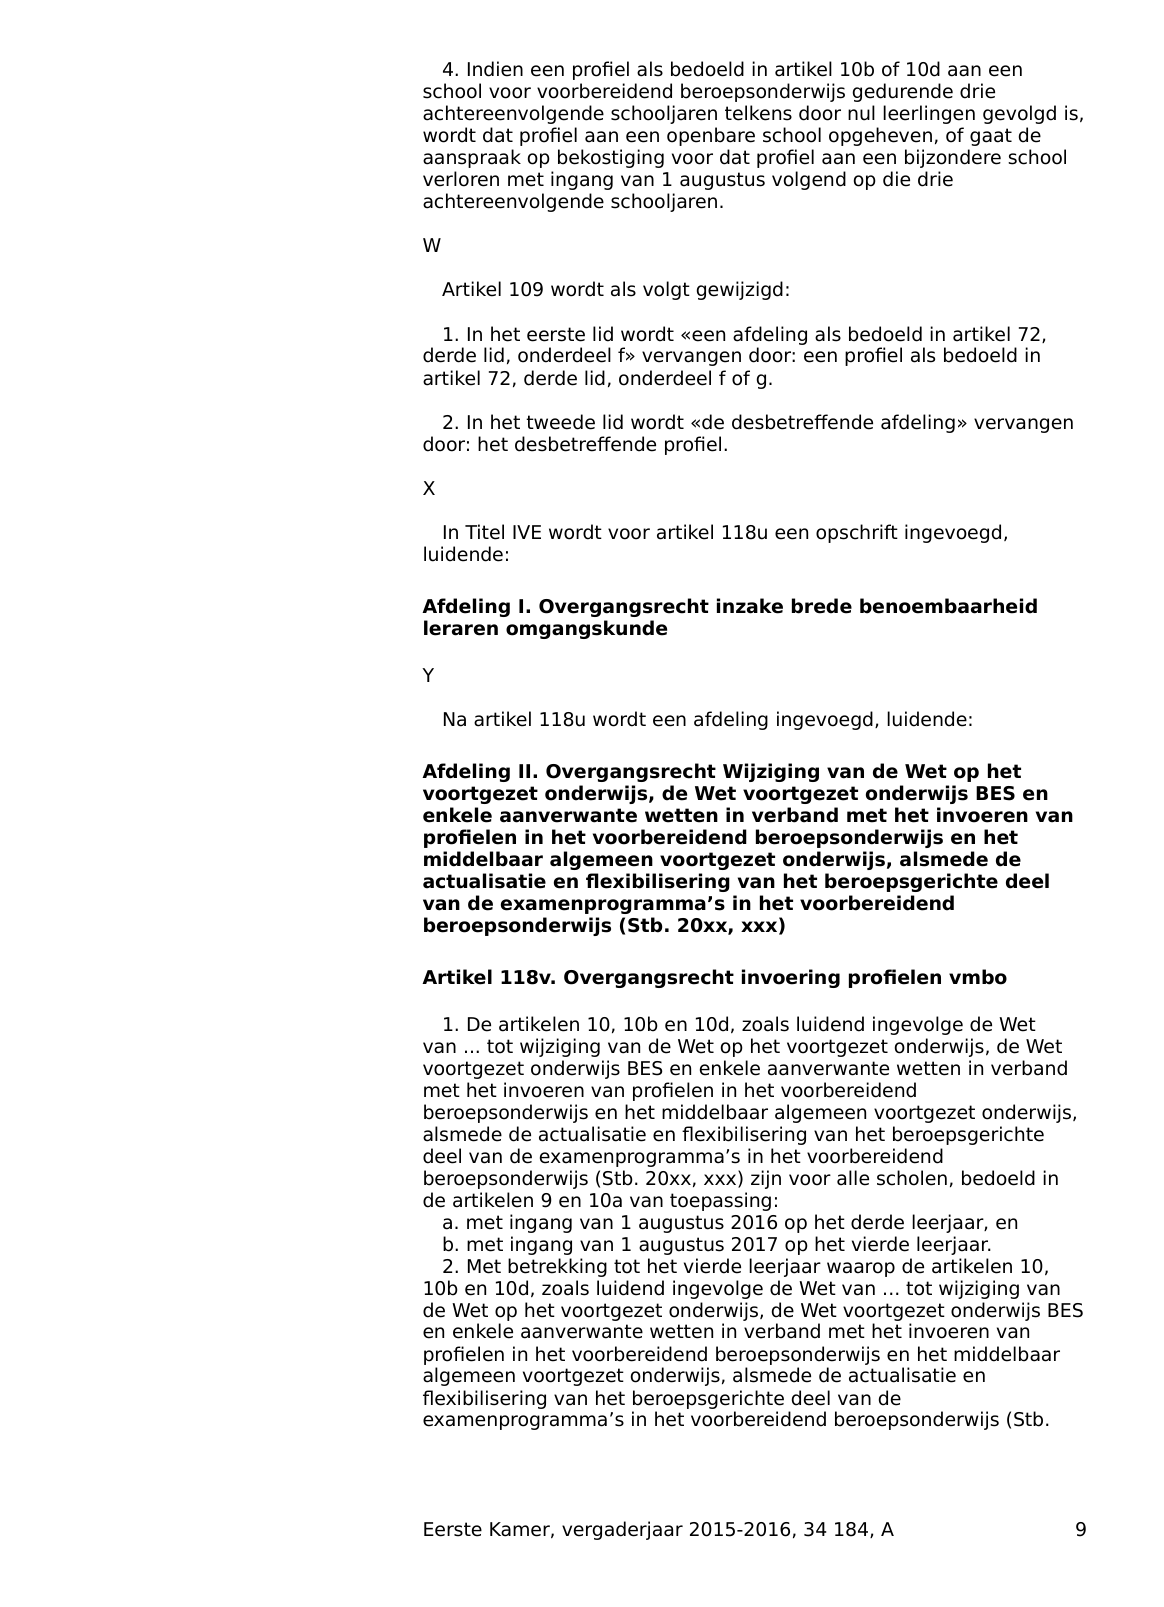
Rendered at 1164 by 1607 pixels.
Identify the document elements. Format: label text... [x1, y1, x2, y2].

text Y [422, 665, 1087, 687]
text In Titel IVE wordt voor artikel 118u een opschrift ingevoegd, luidende: [422, 522, 1087, 566]
subtitle Afdeling II. Overgangsrecht Wijziging van de Wet op het voortgezet onderwijs, de Wet voortgezet onderwijs BES en enkele aanverwante wetten in verband met het invoeren van profielen in het voorbereidend beroepsonderwijs en het middelbaar algemeen voortgezet onderwijs, alsmede de actualisatie en flexibilisering van het beroepsgerichte deel van de examenprogramma’s in het voorbereidend beroepsonderwijs (Stb. 20xx, xxx) [422, 761, 1087, 937]
text a. met ingang van 1 augustus 2016 op het derde leerjaar, en [422, 1212, 1087, 1233]
text 1. In het eerste lid wordt «een afdeling als bedoeld in artikel 72, derde lid, onderdeel f» vervangen door: een profiel als bedoeld in artikel 72, derde lid, onderdeel f of g. [422, 323, 1087, 389]
subtitle Artikel 118v. Overgangsrecht invoering profielen vmbo [422, 967, 1087, 989]
text W [422, 235, 1087, 257]
text 4. Indien een profiel als bedoeld in artikel 10b of 10d aan een school voor voorbereidend beroepsonderwijs gedurende drie achtereenvolgende schooljaren telkens door nul leerlingen gevolgd is, wordt dat profiel aan een openbare school opgeheven, of gaat de aanspraak op bekostiging voor dat profiel aan een bijzondere school verloren met ingang van 1 augustus volgend op die drie achtereenvolgende schooljaren. [422, 59, 1087, 213]
text X [422, 478, 1087, 500]
text 1. De artikelen 10, 10b en 10d, zoals luidend ingevolge de Wet van ... tot wijziging van de Wet op het voortgezet onderwijs, de Wet voortgezet onderwijs BES en enkele aanverwante wetten in verband met het invoeren van profielen in het voorbereidend beroepsonderwijs en het middelbaar algemeen voortgezet onderwijs, alsmede de actualisatie en flexibilisering van het beroepsgerichte deel van de examenprogramma’s in het voorbereidend beroepsonderwijs (Stb. 20xx, xxx) zijn voor alle scholen, bedoeld in de artikelen 9 en 10a van toepassing: [422, 1014, 1087, 1212]
text Na artikel 118u wordt een afdeling ingevoegd, luidende: [422, 709, 1087, 731]
text b. met ingang van 1 augustus 2017 op het vierde leerjaar. [422, 1233, 1087, 1256]
text Artikel 109 wordt als volgt gewijzigd: [422, 279, 1087, 301]
subtitle Afdeling I. Overgangsrecht inzake brede benoembaarheid leraren omgangskunde [422, 596, 1087, 640]
text 2. In het tweede lid wordt «de desbetreffende afdeling» vervangen door: het desbetreffende profiel. [422, 412, 1087, 456]
text 2. Met betrekking tot het vierde leerjaar waarop de artikelen 10, 10b en 10d, zoals luidend ingevolge de Wet van ... tot wijziging van de Wet op het voortgezet onderwijs, de Wet voortgezet onderwijs BES en enkele aanverwante wetten in verband met het invoeren van profielen in het voorbereidend beroepsonderwijs en het middelbaar algemeen voortgezet onderwijs, alsmede de actualisatie en flexibilisering van het beroepsgerichte deel van de examenprogramma’s in het voorbereidend beroepsonderwijs (Stb. [422, 1256, 1087, 1431]
